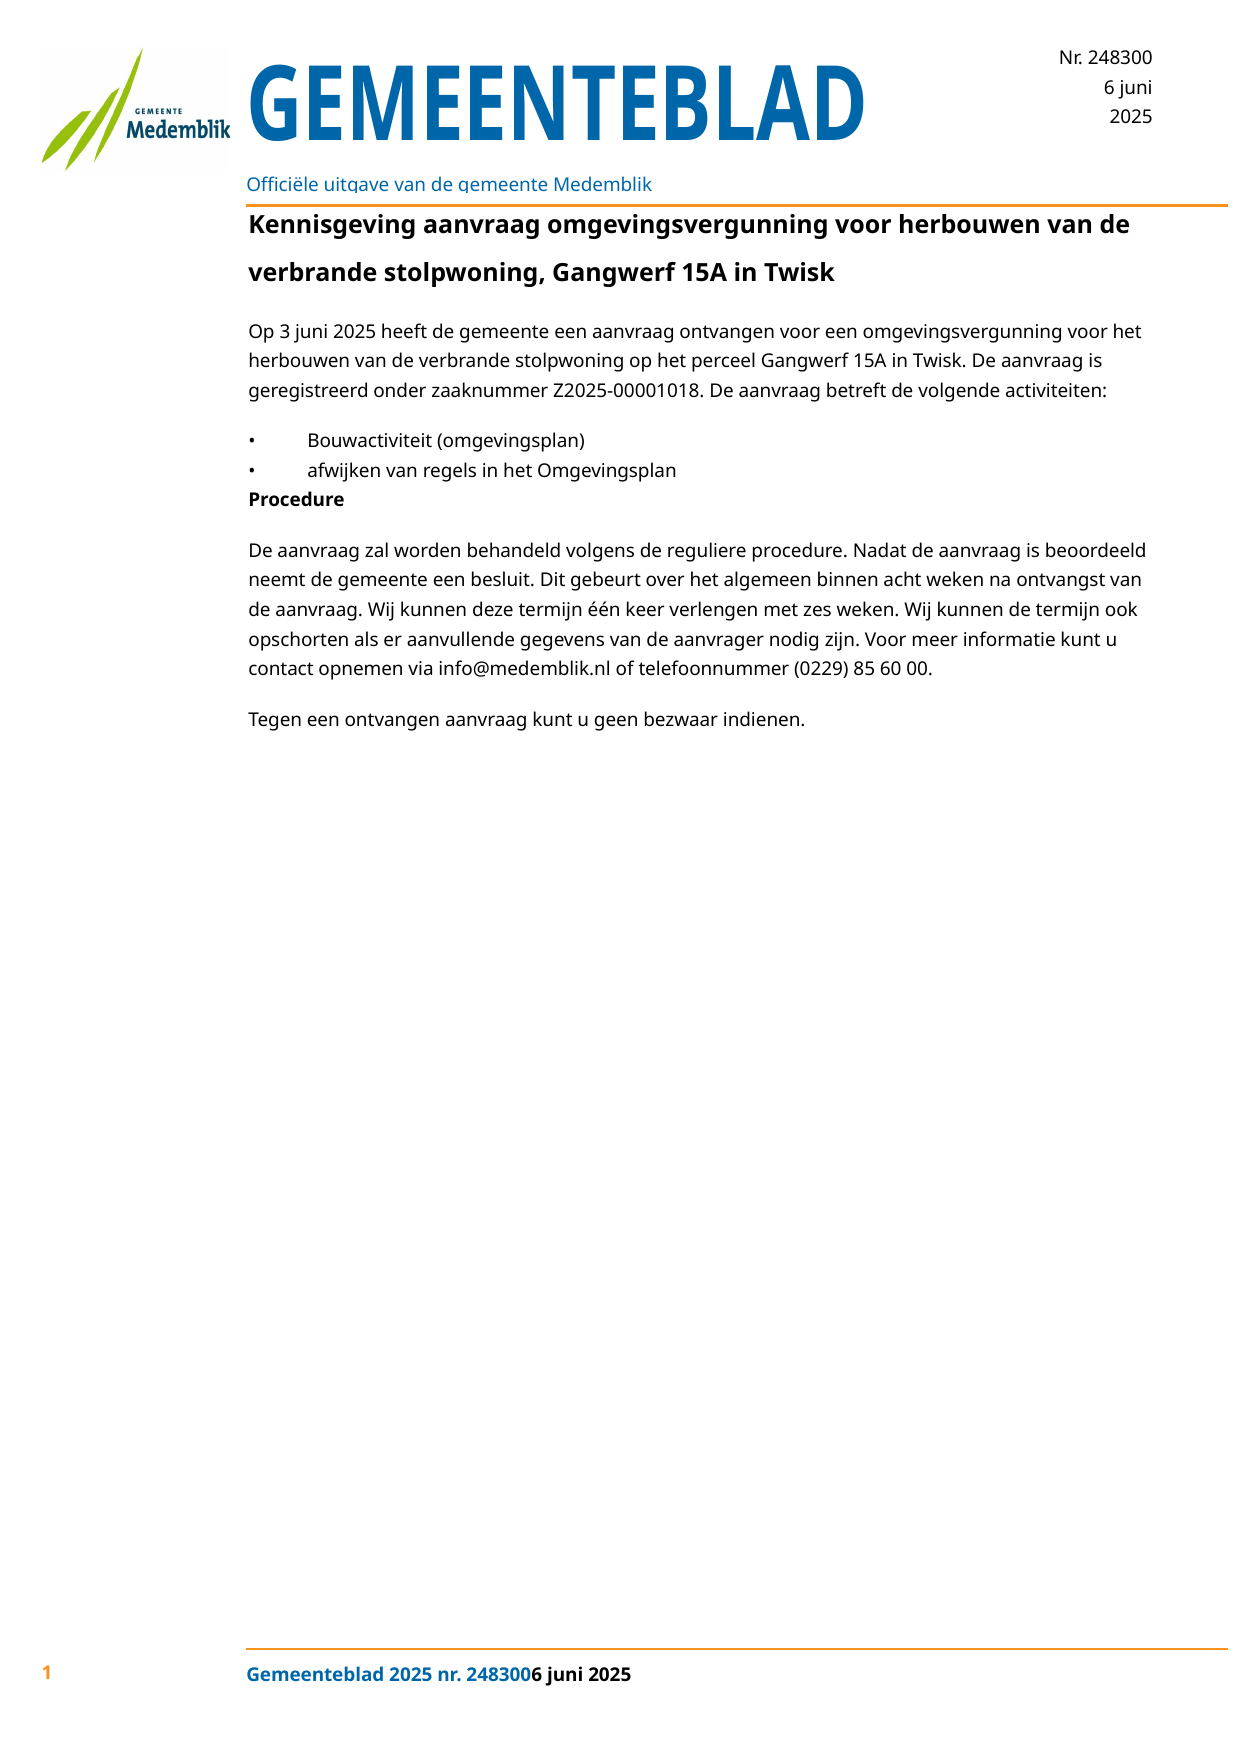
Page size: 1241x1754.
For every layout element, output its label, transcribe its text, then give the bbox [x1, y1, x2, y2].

text Kennisgeving aanvraag omgevingsvergunning voor herbouwen van de verbrande stolpwoning, Gangwerf 15A in Twisk [248, 207, 1152, 288]
list afwijken van regels in het Omgevingsplan [248, 457, 1152, 483]
text Procedure [248, 487, 1152, 512]
list Bouwactiviteit (omgevingsplan) [248, 427, 1152, 453]
text Op 3 juni 2025 heeft de gemeente een aanvraag ontvangen voor een omgevingsvergunning voor het herbouwen van de verbrande stolpwoning op het perceel Gangwerf 15A in Twisk. De aanvraag is geregistreerd onder zaaknummer Z2025-00001018. De aanvraag betreft de volgende activiteiten: [248, 318, 1152, 403]
picture [41, 47, 231, 172]
text Tegen een ontvangen aanvraag kunt u geen bezwaar indienen. [248, 706, 1152, 732]
text De aanvraag zal worden behandeld volgens de reguliere procedure. Nadat de aanvraag is beoordeeld neemt de gemeente een besluit. Dit gebeurt over het algemeen binnen acht weken na ontvangst van de aanvraag. Wij kunnen deze termijn één keer verlengen met zes weken. Wij kunnen de termijn ook opschorten als er aanvullende gegevens van de aanvrager nodig zijn. Voor meer informatie kunt u contact opnemen via info@medemblik.nl of telefoonnummer (0229) 85 60 00. [248, 537, 1152, 681]
